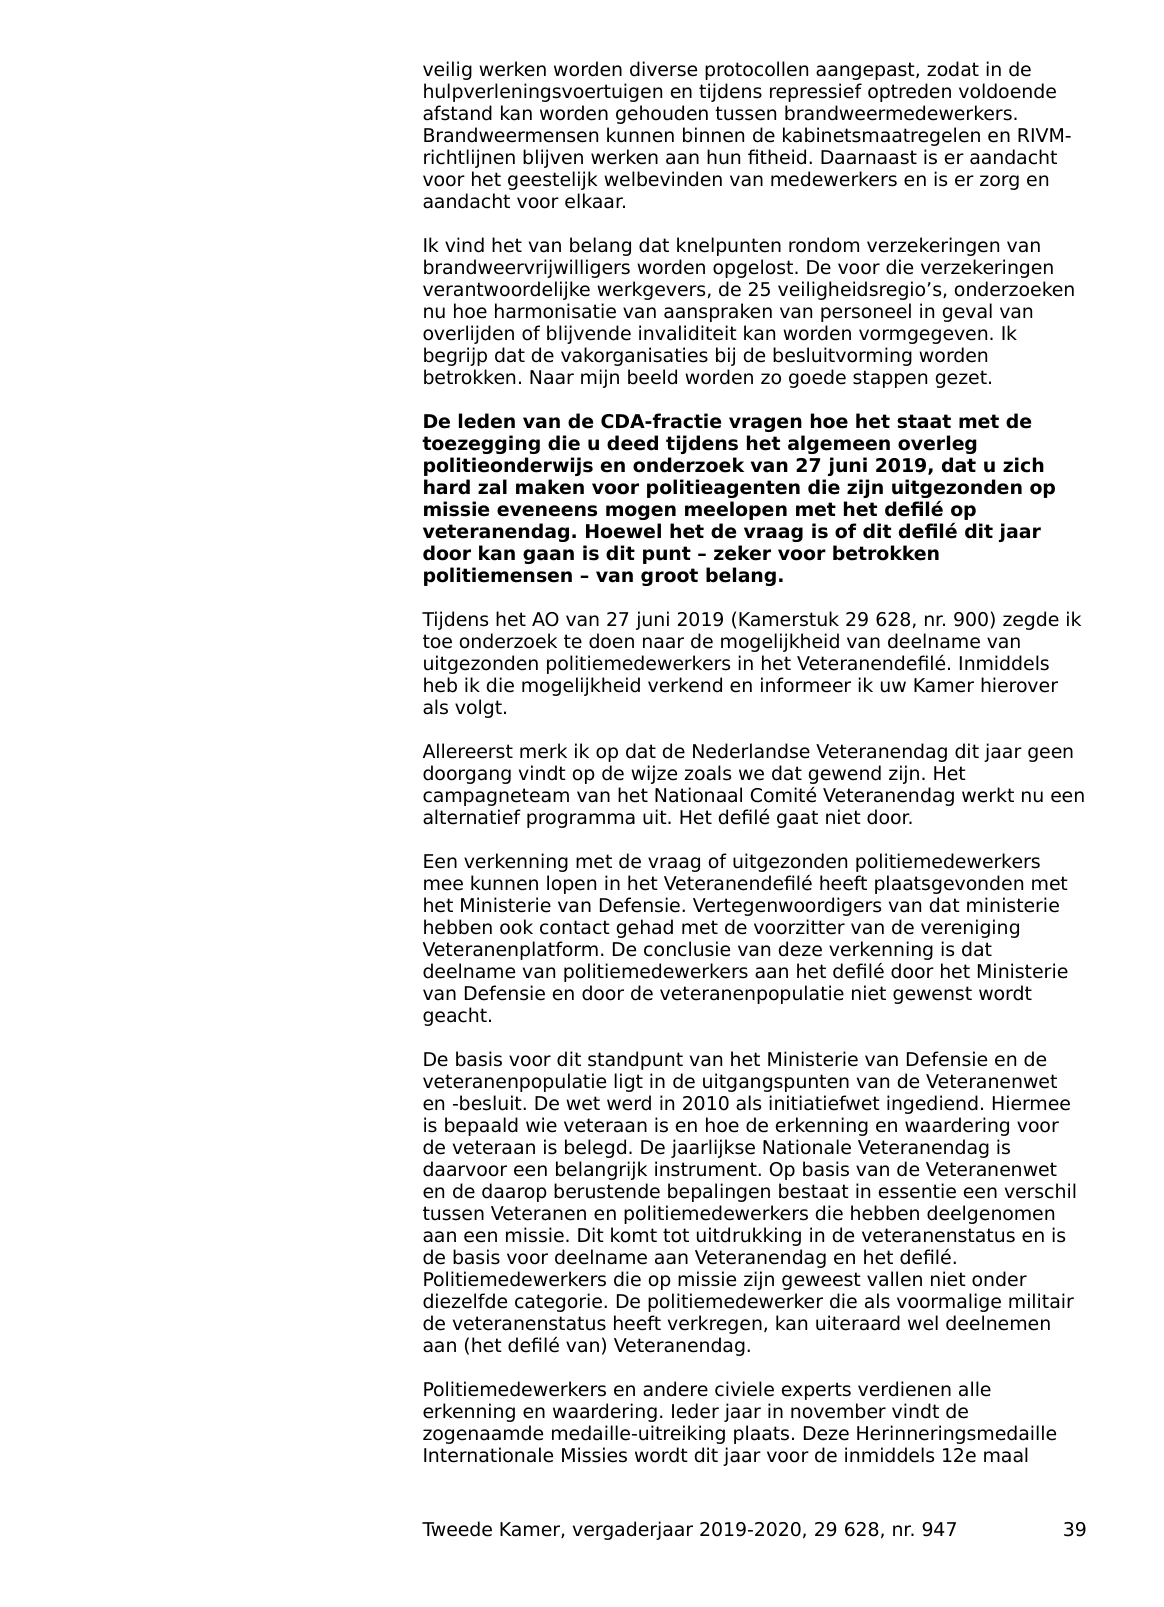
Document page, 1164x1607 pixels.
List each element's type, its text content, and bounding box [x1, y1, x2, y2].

text Allereerst merk ik op dat de Nederlandse Veteranendag dit jaar geen doorgang vindt op de wijze zoals we dat gewend zijn. Het campagneteam van het Nationaal Comité Veteranendag werkt nu een alternatief programma uit. Het defilé gaat niet door. [422, 741, 1087, 829]
text De leden van de CDA-fractie vragen hoe het staat met de toezegging die u deed tijdens het algemeen overleg politieonderwijs en onderzoek van 27 juni 2019, dat u zich hard zal maken voor politieagenten die zijn uitgezonden op missie eveneens mogen meelopen met het defilé op veteranendag. Hoewel het de vraag is of dit defilé dit jaar door kan gaan is dit punt – zeker voor betrokken politiemensen – van groot belang. [422, 411, 1087, 587]
text De basis voor dit standpunt van het Ministerie van Defensie en de veteranenpopulatie ligt in de uitgangspunten van de Veteranenwet en -besluit. De wet werd in 2010 als initiatiefwet ingediend. Hiermee is bepaald wie veteraan is en hoe de erkenning en waardering voor de veteraan is belegd. De jaarlijkse Nationale Veteranendag is daarvoor een belangrijk instrument. Op basis van de Veteranenwet en de daarop berustende bepalingen bestaat in essentie een verschil tussen Veteranen en politiemedewerkers die hebben deelgenomen aan een missie. Dit komt tot uitdrukking in de veteranenstatus en is de basis voor deelname aan Veteranendag en het defilé. Politiemedewerkers die op missie zijn geweest vallen niet onder diezelfde categorie. De politiemedewerker die als voormalige militair de veteranenstatus heeft verkregen, kan uiteraard wel deelnemen aan (het defilé van) Veteranendag. [422, 1049, 1087, 1357]
text Een verkenning met de vraag of uitgezonden politiemedewerkers mee kunnen lopen in het Veteranendefilé heeft plaatsgevonden met het Ministerie van Defensie. Vertegenwoordigers van dat ministerie hebben ook contact gehad met de voorzitter van de vereniging Veteranenplatform. De conclusie van deze verkenning is dat deelname van politiemedewerkers aan het defilé door het Ministerie van Defensie en door de veteranenpopulatie niet gewenst wordt geacht. [422, 851, 1087, 1027]
text Ik vind het van belang dat knelpunten rondom verzekeringen van brandweervrijwilligers worden opgelost. De voor die verzekeringen verantwoordelijke werkgevers, de 25 veiligheidsregio’s, onderzoeken nu hoe harmonisatie van aanspraken van personeel in geval van overlijden of blijvende invaliditeit kan worden vormgegeven. Ik begrijp dat de vakorganisaties bij de besluitvorming worden betrokken. Naar mijn beeld worden zo goede stappen gezet. [422, 235, 1087, 389]
text Tijdens het AO van 27 juni 2019 (Kamerstuk 29 628, nr. 900) zegde ik toe onderzoek te doen naar de mogelijkheid van deelname van uitgezonden politiemedewerkers in het Veteranendefilé. Inmiddels heb ik die mogelijkheid verkend en informeer ik uw Kamer hierover als volgt. [422, 609, 1087, 719]
text veilig werken worden diverse protocollen aangepast, zodat in de hulpverleningsvoertuigen en tijdens repressief optreden voldoende afstand kan worden gehouden tussen brandweermedewerkers. Brandweermensen kunnen binnen de kabinetsmaatregelen en RIVM-richtlijnen blijven werken aan hun fitheid. Daarnaast is er aandacht voor het geestelijk welbevinden van medewerkers en is er zorg en aandacht voor elkaar. [422, 59, 1087, 213]
text Politiemedewerkers en andere civiele experts verdienen alle erkenning en waardering. Ieder jaar in november vindt de zogenaamde medaille-uitreiking plaats. Deze Herinneringsmedaille Internationale Missies wordt dit jaar voor de inmiddels 12e maal [422, 1379, 1087, 1467]
